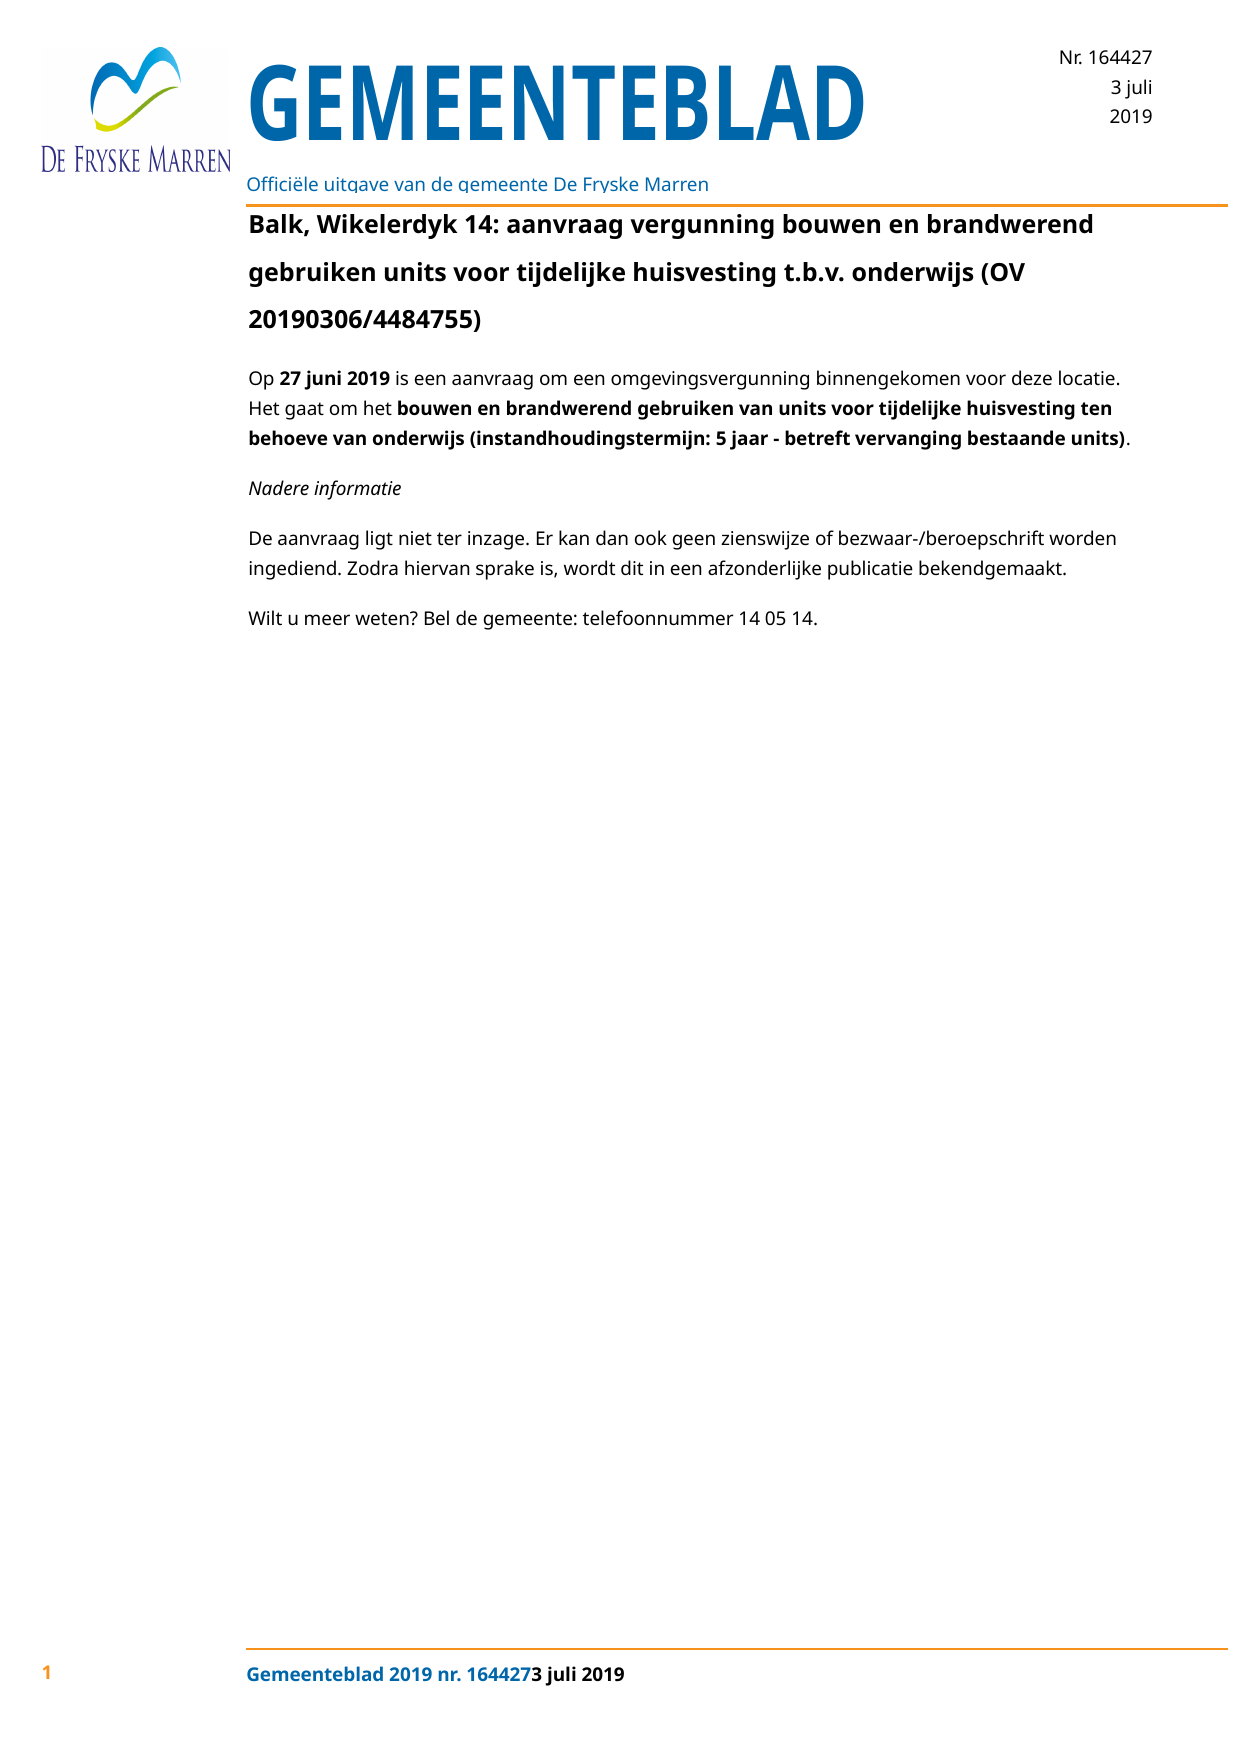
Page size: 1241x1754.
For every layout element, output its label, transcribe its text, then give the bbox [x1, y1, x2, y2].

text Wilt u meer weten? Bel de gemeente: telefoonnummer 14 05 14. [248, 606, 1152, 631]
text Balk, Wikelerdyk 14: aanvraag vergunning bouwen en brandwerend gebruiken units voor tijdelijke huisvesting t.b.v. onderwijs (OV 20190306/4484755) [248, 207, 1152, 336]
text De aanvraag ligt niet ter inzage. Er kan dan ook geen zienswijze of bezwaar-/beroepschrift worden ingediend. Zodra hiervan sprake is, wordt dit in een afzonderlijke publicatie bekendgemaakt. [248, 526, 1152, 581]
text Nadere informatie [248, 475, 1152, 501]
picture [41, 47, 231, 172]
text Op 27 juni 2019 is een aanvraag om een omgevingsvergunning binnengekomen voor deze locatie. Het gaat om het bouwen en brandwerend gebruiken van units voor tijdelijke huisvesting ten behoeve van onderwijs (instandhoudingstermijn: 5 jaar - betreft vervanging bestaande units). [248, 366, 1152, 450]
